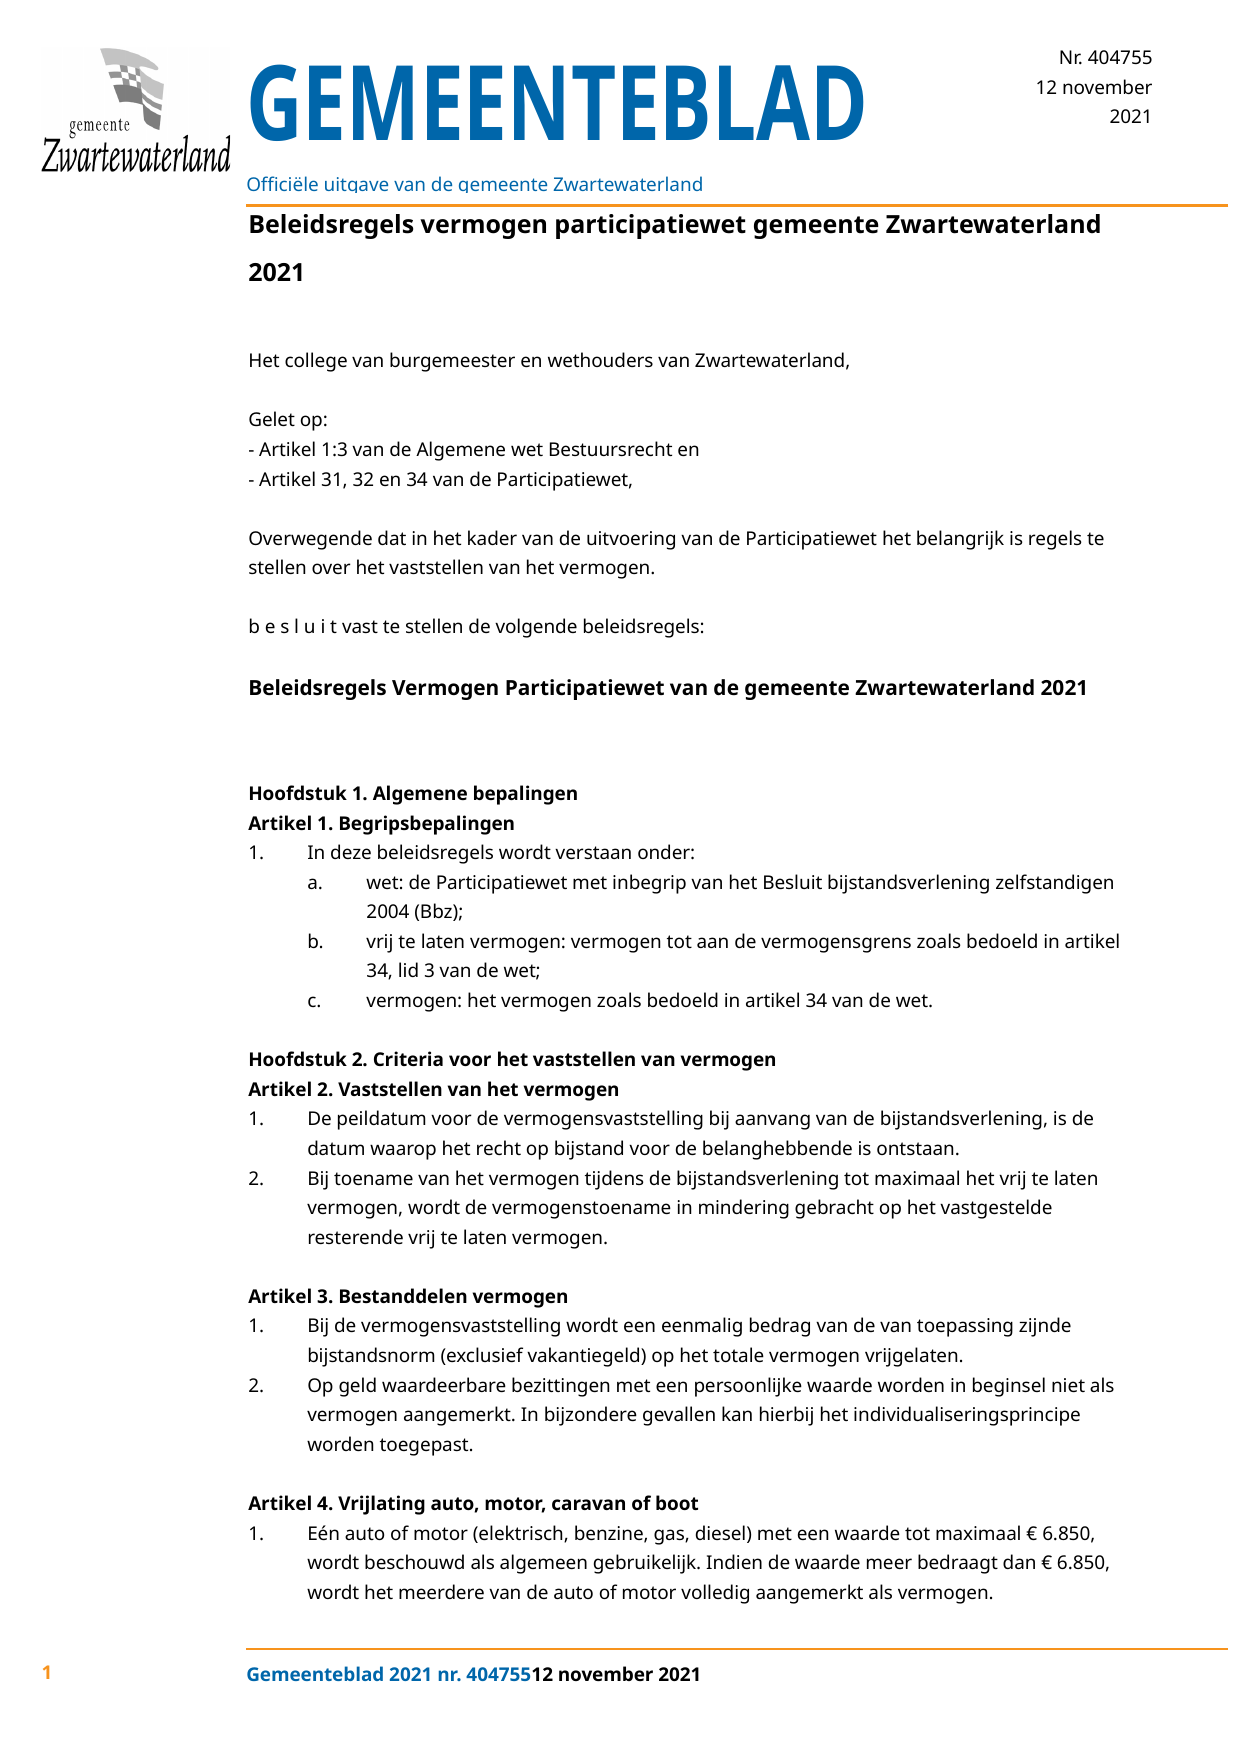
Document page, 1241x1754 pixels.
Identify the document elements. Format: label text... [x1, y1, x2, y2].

text Artikel 4. Vrijlating auto, motor, caravan of boot [248, 1490, 1152, 1516]
text Het college van burgemeester en wethouders van Zwartewaterland, [248, 347, 1152, 373]
list Op geld waardeerbare bezittingen met een persoonlijke waarde worden in beginsel niet als vermogen aangemerkt. In bijzondere gevallen kan hierbij het individualiseringsprincipe worden toegepast. [248, 1372, 1152, 1457]
list wet: de Participatiewet met inbegrip van het Besluit bijstandsverlening zelfstandigen 2004 (Bbz); [307, 869, 1152, 924]
text Overwegende dat in het kader van de uitvoering van de Participatiewet het belangrijk is regels te stellen over het vaststellen van het vermogen. [248, 525, 1152, 580]
text Hoofdstuk 2. Criteria voor het vaststellen van vermogen [248, 1046, 1152, 1072]
list vrij te laten vermogen: vermogen tot aan de vermogensgrens zoals bedoeld in artikel 34, lid 3 van de wet; [307, 928, 1152, 983]
list Bij de vermogensvaststelling wordt een eenmalig bedrag van de van toepassing zijnde bijstandsnorm (exclusief vakantiegeld) op het totale vermogen vrijgelaten. [248, 1313, 1152, 1368]
text Artikel 3. Bestanddelen vermogen [248, 1283, 1152, 1309]
list vermogen: het vermogen zoals bedoeld in artikel 34 van de wet. [307, 987, 1152, 1013]
text Artikel 1. Begripsbepalingen [248, 810, 1152, 836]
text Hoofdstuk 1. Algemene bepalingen [248, 780, 1152, 806]
picture [41, 47, 231, 172]
list Eén auto of motor (elektrisch, benzine, gas, diesel) met een waarde tot maximaal € 6.850, wordt beschouwd als algemeen gebruikelijk. Indien de waarde meer bedraagt dan € 6.850, wordt het meerdere van de auto of motor volledig aangemerkt als vermogen. [248, 1520, 1152, 1605]
list In deze beleidsregels wordt verstaan onder: [248, 839, 1152, 865]
text Beleidsregels Vermogen Participatiewet van de gemeente Zwartewaterland 2021 [248, 673, 1152, 701]
text Gelet op: [248, 407, 1152, 432]
text Beleidsregels vermogen participatiewet gemeente Zwartewaterland 2021 [248, 207, 1152, 288]
text - Artikel 31, 32 en 34 van de Participatiewet, [248, 466, 1152, 492]
text - Artikel 1:3 van de Algemene wet Bestuursrecht en [248, 436, 1152, 462]
text b e s l u i t vast te stellen de volgende beleidsregels: [248, 614, 1152, 639]
list Bij toename van het vermogen tijdens de bijstandsverlening tot maximaal het vrij te laten vermogen, wordt de vermogenstoename in mindering gebracht op het vastgestelde resterende vrij te laten vermogen. [248, 1165, 1152, 1250]
list De peildatum voor de vermogensvaststelling bij aanvang van de bijstandsverlening, is de datum waarop het recht op bijstand voor de belanghebbende is ontstaan. [248, 1106, 1152, 1161]
text Artikel 2. Vaststellen van het vermogen [248, 1076, 1152, 1102]
